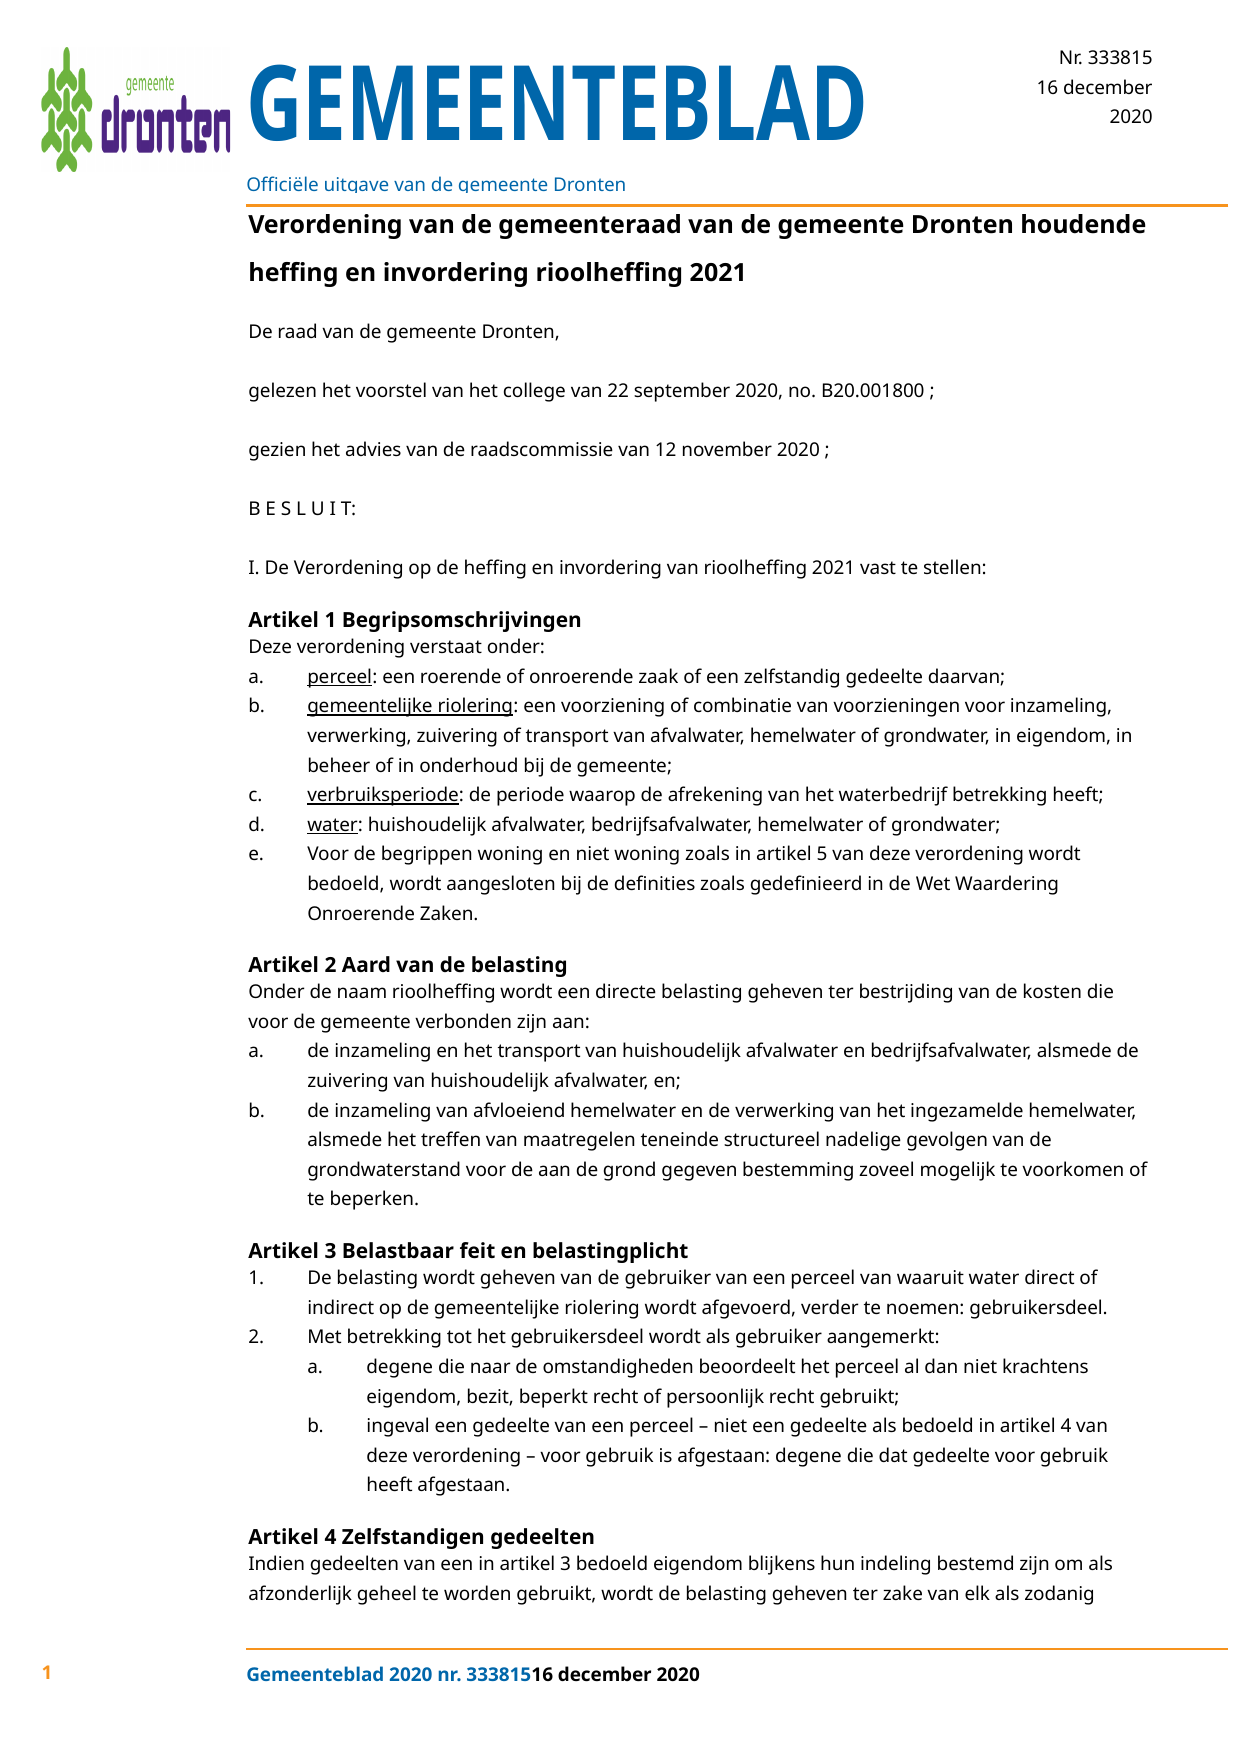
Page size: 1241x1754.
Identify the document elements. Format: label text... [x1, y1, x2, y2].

list gemeentelijke riolering: een voorziening of combinatie van voorzieningen voor inzameling, verwerking, zuivering of transport van afvalwater, hemelwater of grondwater, in eigendom, in beheer of in onderhoud bij de gemeente; [248, 693, 1152, 777]
text I. De Verordening op de heffing en invordering van rioolheffing 2021 vast te stellen: [248, 554, 1152, 580]
list de inzameling van afvloeiend hemelwater en de verwerking van het ingezamelde hemelwater, alsmede het treffen van maatregelen teneinde structureel nadelige gevolgen van de grondwaterstand voor de aan de grond gegeven bestemming zoveel mogelijk te voorkomen of te beperken. [248, 1097, 1152, 1211]
picture [41, 47, 231, 172]
list Voor de begrippen woning en niet woning zoals in artikel 5 van deze verordening wordt bedoeld, wordt aangesloten bij de definities zoals gedefinieerd in de Wet Waardering Onroerende Zaken. [248, 841, 1152, 925]
list water: huishoudelijk afvalwater, bedrijfsafvalwater, hemelwater of grondwater; [248, 811, 1152, 837]
list perceel: een roerende of onroerende zaak of een zelfstandig gedeelte daarvan; [248, 663, 1152, 689]
text Indien gedeelten van een in artikel 3 bedoeld eigendom blijkens hun indeling bestemd zijn om als afzonderlijk geheel te worden gebruikt, wordt de belasting geheven ter zake van elk als zodanig [248, 1550, 1152, 1606]
text Artikel 4 Zelfstandigen gedeelten [248, 1522, 1152, 1550]
list degene die naar de omstandigheden beoordeelt het perceel al dan niet krachtens eigendom, bezit, beperkt recht of persoonlijk recht gebruikt; [307, 1353, 1152, 1408]
list Met betrekking tot het gebruikersdeel wordt als gebruiker aangemerkt: [248, 1324, 1152, 1349]
list ingeval een gedeelte van een perceel – niet een gedeelte als bedoeld in artikel 4 van deze verordening – voor gebruik is afgestaan: degene die dat gedeelte voor gebruik heeft afgestaan. [307, 1412, 1152, 1497]
text Artikel 2 Aard van de belasting [248, 950, 1152, 978]
list verbruiksperiode: de periode waarop de afrekening van het waterbedrijf betrekking heeft; [248, 781, 1152, 807]
text gelezen het voorstel van het college van 22 september 2020, no. B20.001800 ; [248, 377, 1152, 403]
list de inzameling en het transport van huishoudelijk afvalwater en bedrijfsafvalwater, alsmede de zuivering van huishoudelijk afvalwater, en; [248, 1038, 1152, 1093]
text De raad van de gemeente Dronten, [248, 318, 1152, 344]
text Onder de naam rioolheffing wordt een directe belasting geheven ter bestrijding van de kosten die voor de gemeente verbonden zijn aan: [248, 978, 1152, 1034]
text Artikel 3 Belastbaar feit en belastingplicht [248, 1236, 1152, 1264]
text Artikel 1 Begripsomschrijvingen [248, 605, 1152, 633]
text gezien het advies van de raadscommissie van 12 november 2020 ; [248, 436, 1152, 462]
list De belasting wordt geheven van de gebruiker van een perceel van waaruit water direct of indirect op de gemeentelijke riolering wordt afgevoerd, verder te noemen: gebruikersdeel. [248, 1264, 1152, 1320]
text Deze verordening verstaat onder: [248, 633, 1152, 659]
text B E S L U I T: [248, 495, 1152, 521]
text Verordening van de gemeenteraad van de gemeente Dronten houdende heffing en invordering rioolheffing 2021 [248, 207, 1152, 288]
